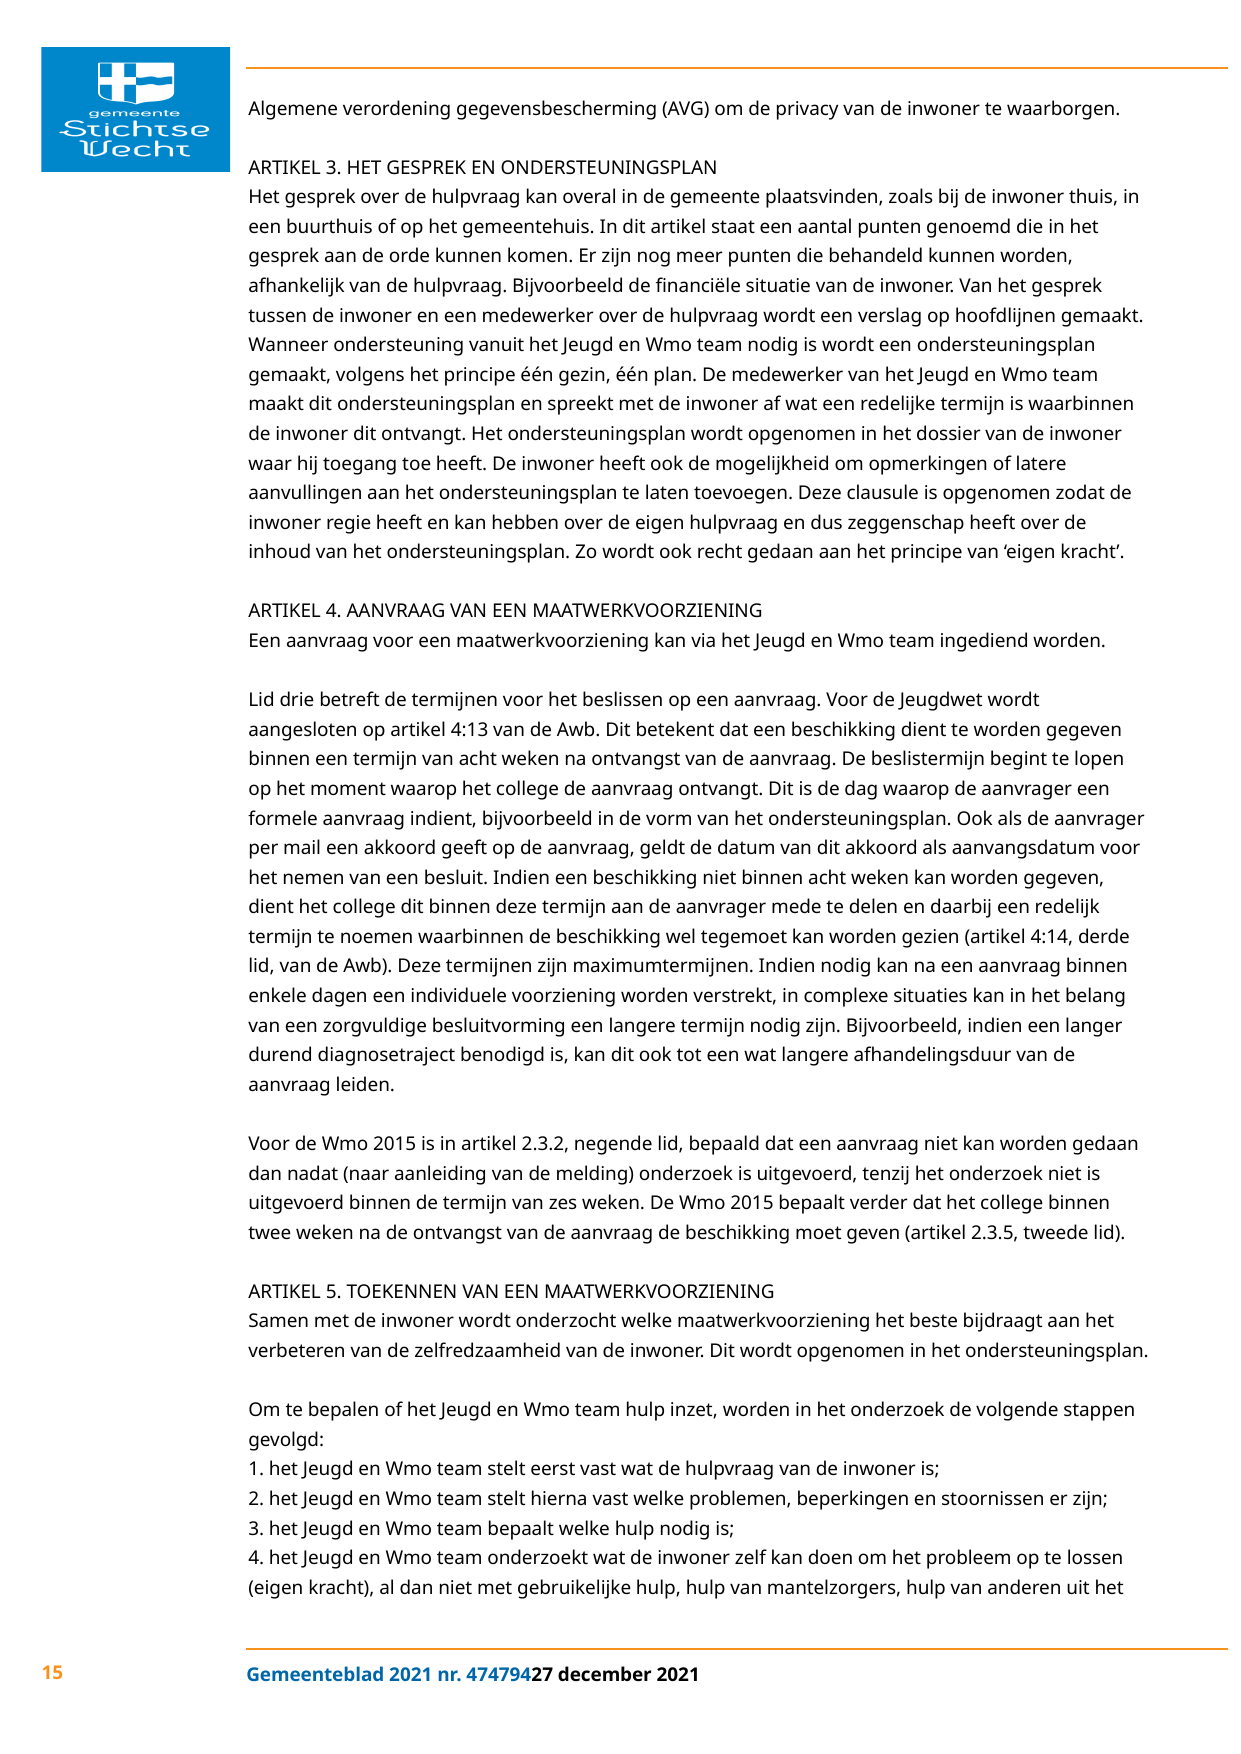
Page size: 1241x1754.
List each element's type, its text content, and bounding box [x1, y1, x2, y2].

text Om te bepalen of het Jeugd en Wmo team hulp inzet, worden in het onderzoek de volgende stappen gevolgd: [248, 1396, 1152, 1452]
text Algemene verordening gegevensbescherming (AVG) om de privacy van de inwoner te waarborgen. [248, 95, 1152, 121]
text 2. het Jeugd en Wmo team stelt hierna vast welke problemen, beperkingen en stoornissen er zijn; [248, 1485, 1152, 1511]
text ARTIKEL 5. TOEKENNEN VAN EEN MAATWERKVOORZIENING [248, 1278, 1152, 1304]
text 3. het Jeugd en Wmo team bepaalt welke hulp nodig is; [248, 1515, 1152, 1541]
text Voor de Wmo 2015 is in artikel 2.3.2, negende lid, bepaald dat een aanvraag niet kan worden gedaan dan nadat (naar aanleiding van de melding) onderzoek is uitgevoerd, tenzij het onderzoek niet is uitgevoerd binnen de termijn van zes weken. De Wmo 2015 bepaalt verder dat het college binnen twee weken na de ontvangst van de aanvraag de beschikking moet geven (artikel 2.3.5, tweede lid). [248, 1130, 1152, 1245]
text 4. het Jeugd en Wmo team onderzoekt wat de inwoner zelf kan doen om het probleem op te lossen (eigen kracht), al dan niet met gebruikelijke hulp, hulp van mantelzorgers, hulp van anderen uit het [248, 1544, 1152, 1600]
text ARTIKEL 3. HET GESPREK EN ONDERSTEUNINGSPLAN [248, 154, 1152, 180]
text Samen met de inwoner wordt onderzocht welke maatwerkvoorziening het beste bijdraagt aan het verbeteren van de zelfredzaamheid van de inwoner. Dit wordt opgenomen in het ondersteuningsplan. [248, 1308, 1152, 1363]
text ARTIKEL 4. AANVRAAG VAN EEN MAATWERKVOORZIENING [248, 598, 1152, 623]
text Het gesprek over de hulpvraag kan overal in de gemeente plaatsvinden, zoals bij de inwoner thuis, in een buurthuis of op het gemeentehuis. In dit artikel staat een aantal punten genoemd die in het gesprek aan de orde kunnen komen. Er zijn nog meer punten die behandeld kunnen worden, afhankelijk van de hulpvraag. Bijvoorbeeld de financiële situatie van de inwoner. Van het gesprek tussen de inwoner en een medewerker over de hulpvraag wordt een verslag op hoofdlijnen gemaakt. Wanneer ondersteuning vanuit het Jeugd en Wmo team nodig is wordt een ondersteuningsplan gemaakt, volgens het principe één gezin, één plan. De medewerker van het Jeugd en Wmo team maakt dit ondersteuningsplan en spreekt met de inwoner af wat een redelijke termijn is waarbinnen de inwoner dit ontvangt. Het ondersteuningsplan wordt opgenomen in het dossier van de inwoner waar hij toegang toe heeft. De inwoner heeft ook de mogelijkheid om opmerkingen of latere aanvullingen aan het ondersteuningsplan te laten toevoegen. Deze clausule is opgenomen zodat de inwoner regie heeft en kan hebben over de eigen hulpvraag en dus zeggenschap heeft over de inhoud van het ondersteuningsplan. Zo wordt ook recht gedaan aan het principe van ‘eigen kracht’. [248, 183, 1152, 564]
text Een aanvraag voor een maatwerkvoorziening kan via het Jeugd en Wmo team ingediend worden. [248, 627, 1152, 653]
picture [137, 63, 174, 103]
text 1. het Jeugd en Wmo team stelt eerst vast wat de hulpvraag van de inwoner is; [248, 1456, 1152, 1481]
picture [99, 63, 135, 101]
text Lid drie betreft de termijnen voor het beslissen op een aanvraag. Voor de Jeugdwet wordt aangesloten op artikel 4:13 van de Awb. Dit betekent dat een beschikking dient te worden gegeven binnen een termijn van acht weken na ontvangst van de aanvraag. De beslistermijn begint te lopen op het moment waarop het college de aanvraag ontvangt. Dit is de dag waarop de aanvrager een formele aanvraag indient, bijvoorbeeld in de vorm van het ondersteuningsplan. Ook als de aanvrager per mail een akkoord geeft op de aanvraag, geldt de datum van dit akkoord als aanvangsdatum voor het nemen van een besluit. Indien een beschikking niet binnen acht weken kan worden gegeven, dient het college dit binnen deze termijn aan de aanvrager mede te delen en daarbij een redelijk termijn te noemen waarbinnen de beschikking wel tegemoet kan worden gezien (artikel 4:14, derde lid, van de Awb). Deze termijnen zijn maximumtermijnen. Indien nodig kan na een aanvraag binnen enkele dagen een individuele voorziening worden verstrekt, in complexe situaties kan in het belang van een zorgvuldige besluitvorming een langere termijn nodig zijn. Bijvoorbeeld, indien een langer durend diagnosetraject benodigd is, kan dit ook tot een wat langere afhandelingsduur van de aanvraag leiden. [248, 686, 1152, 1097]
